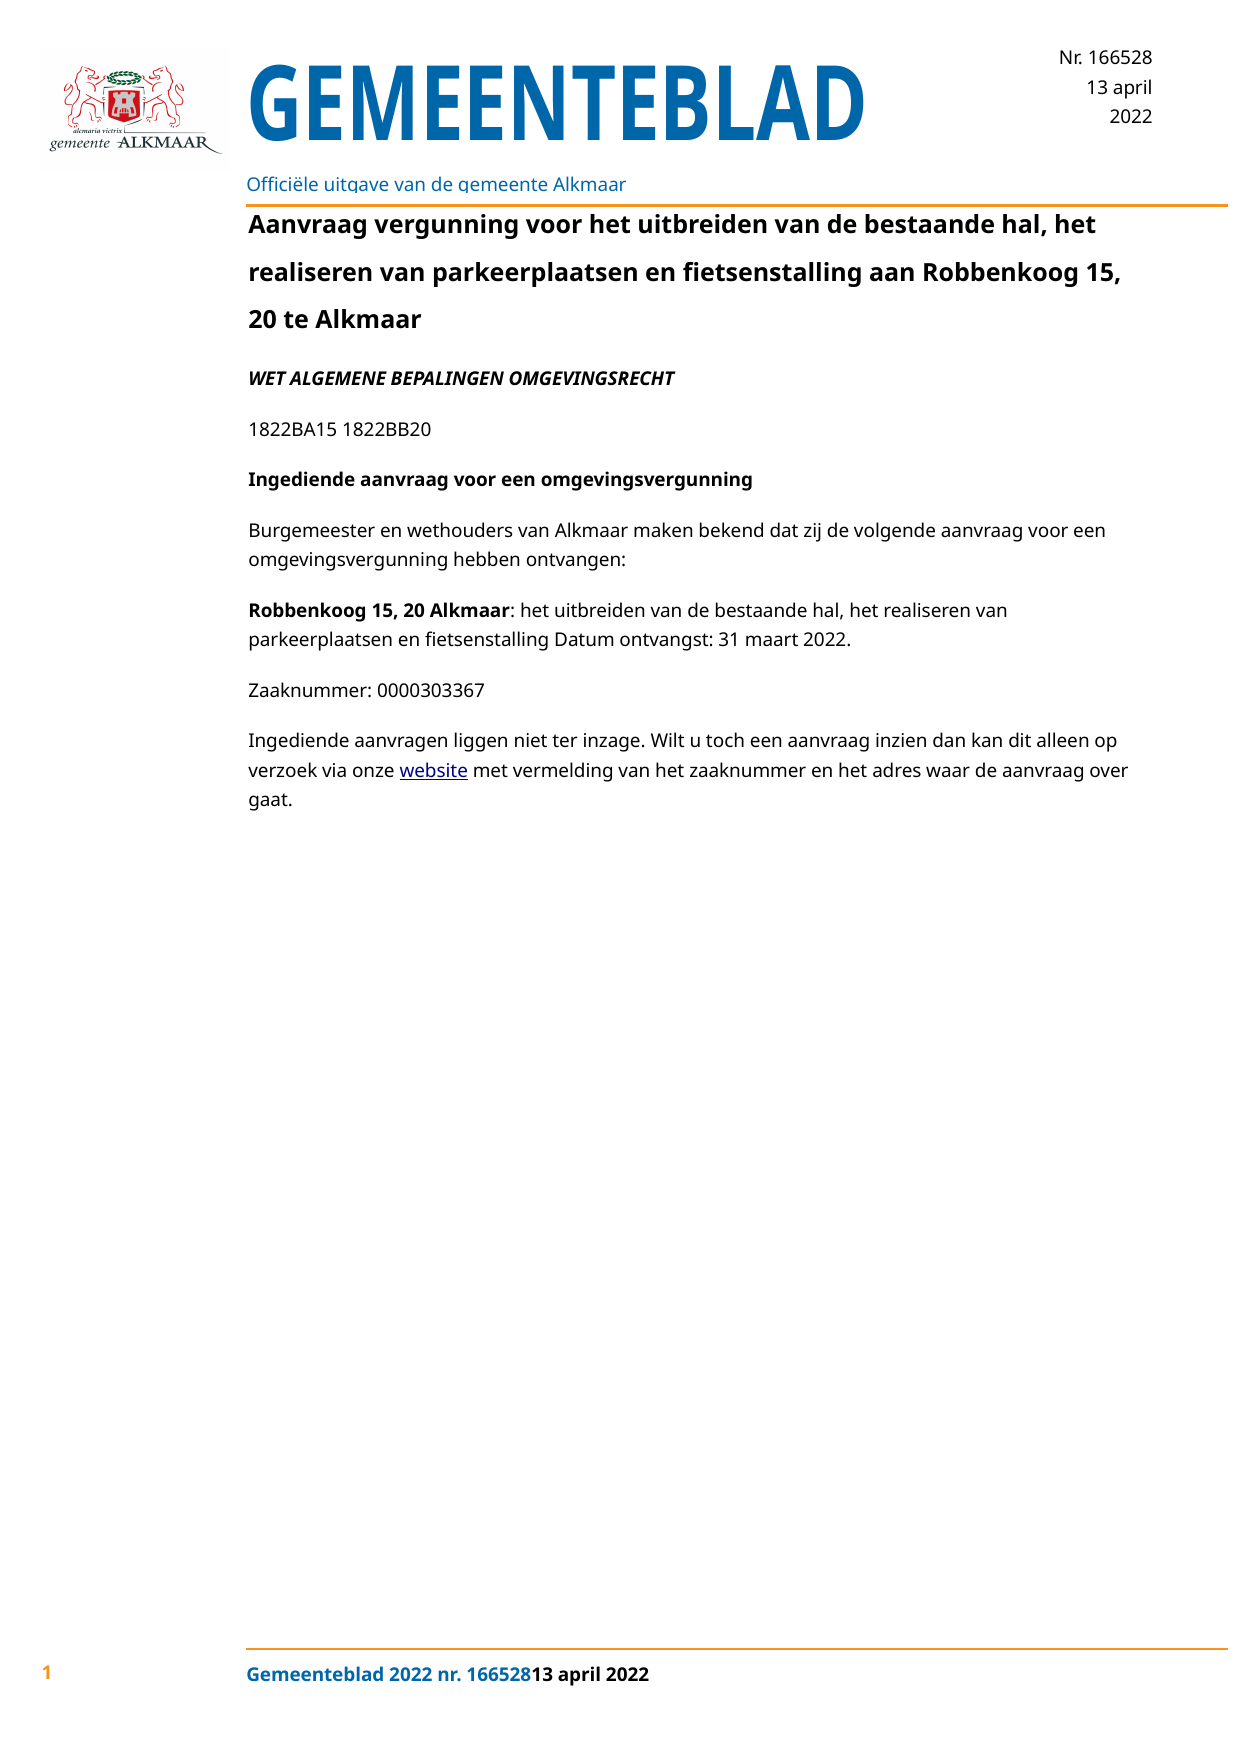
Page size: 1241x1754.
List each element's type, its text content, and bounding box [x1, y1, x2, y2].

text Ingediende aanvragen liggen niet ter inzage. Wilt u toch een aanvraag inzien dan kan dit alleen op verzoek via onze website met vermelding van het zaaknummer en het adres waar de aanvraag over gaat. [248, 727, 1152, 812]
text Burgemeester en wethouders van Alkmaar maken bekend dat zij de volgende aanvraag voor een omgevingsvergunning hebben ontvangen: [248, 517, 1152, 572]
text Ingediende aanvraag voor een omgevingsvergunning [248, 466, 1152, 492]
picture [41, 47, 231, 172]
text Zaaknummer: 0000303367 [248, 677, 1152, 702]
text 1822BA15 1822BB20 [248, 416, 1152, 442]
text Aanvraag vergunning voor het uitbreiden van de bestaande hal, het realiseren van parkeerplaatsen en fietsenstalling aan Robbenkoog 15, 20 te Alkmaar [248, 207, 1152, 336]
text WET ALGEMENE BEPALINGEN OMGEVINGSRECHT [248, 366, 1152, 391]
text Robbenkoog 15, 20 Alkmaar: het uitbreiden van de bestaande hal, het realiseren van parkeerplaatsen en fietsenstalling Datum ontvangst: 31 maart 2022. [248, 597, 1152, 652]
